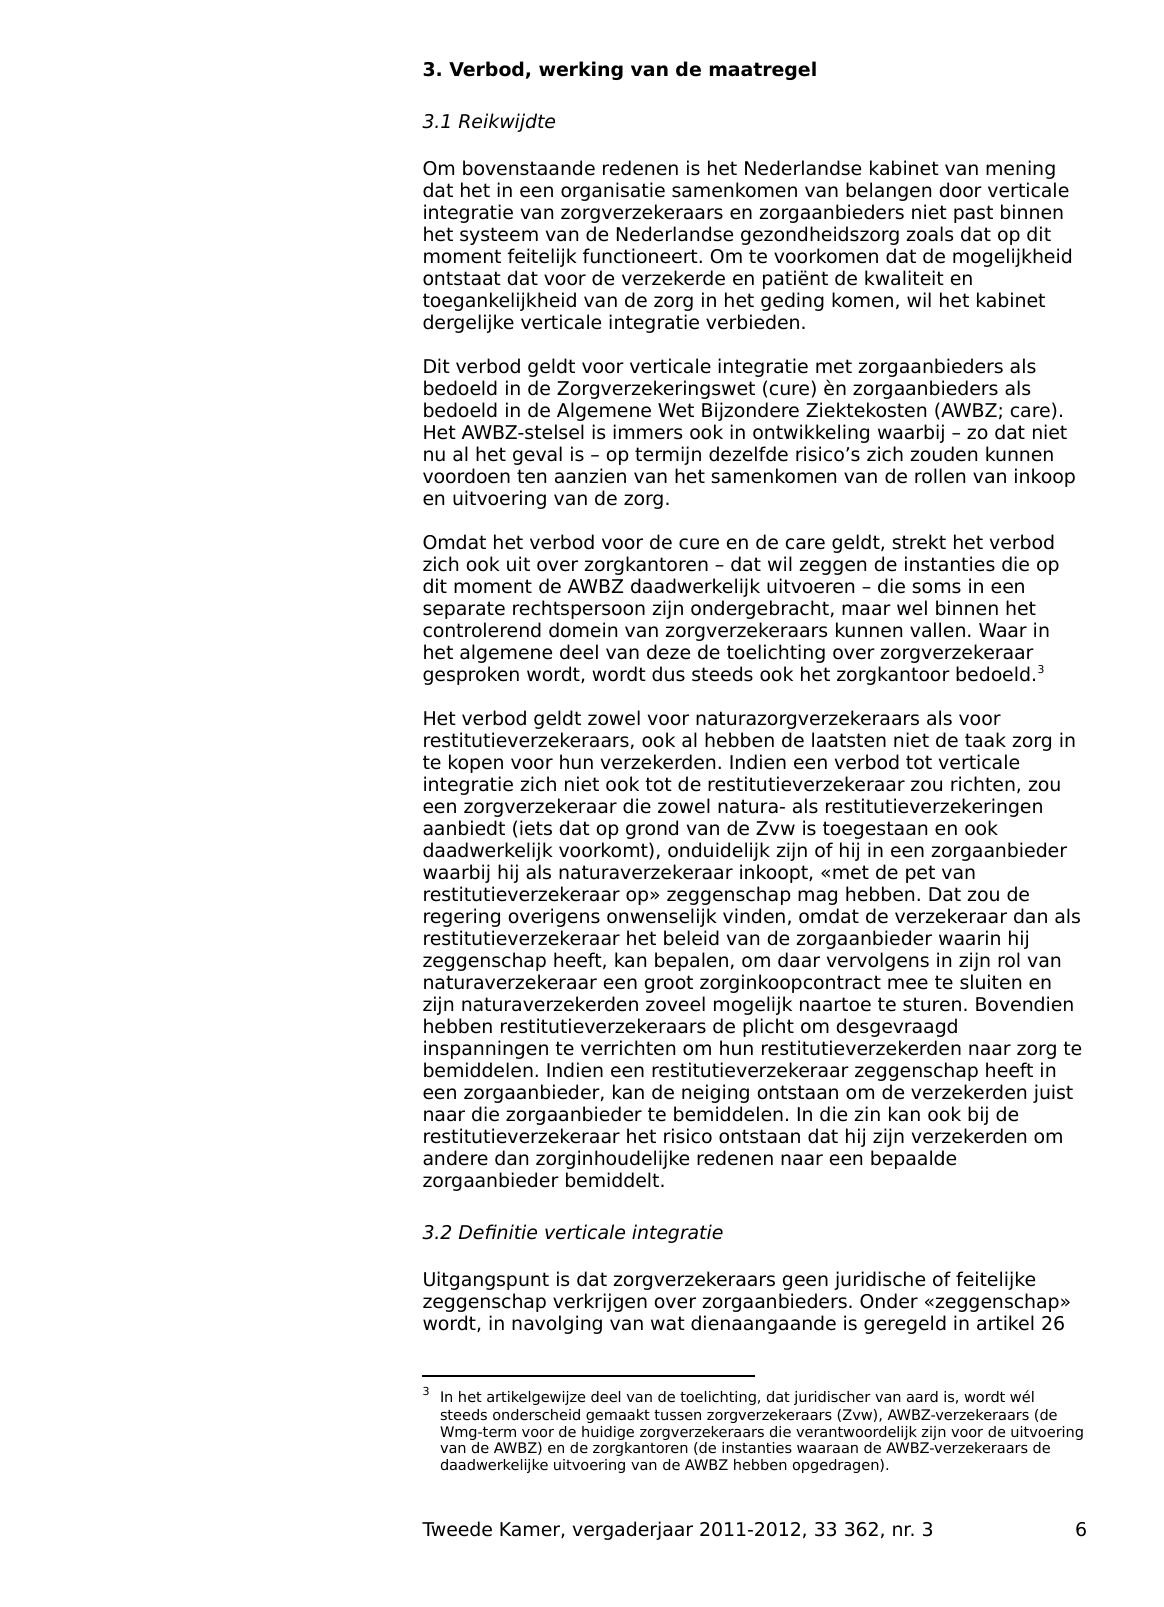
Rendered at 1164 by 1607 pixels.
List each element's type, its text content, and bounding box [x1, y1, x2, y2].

subtitle 3.1 Reikwijdte [422, 111, 1087, 133]
subtitle 3.2 Definitie verticale integratie [422, 1222, 1087, 1244]
text Dit verbod geldt voor verticale integratie met zorgaanbieders als bedoeld in de Zorgverzekeringswet (cure) èn zorgaanbieders als bedoeld in de Algemene Wet Bijzondere Ziektekosten (AWBZ; care). Het AWBZ-stelsel is immers ook in ontwikkeling waarbij – zo dat niet nu al het geval is – op termijn dezelfde risico’s zich zouden kunnen voordoen ten aanzien van het samenkomen van de rollen van inkoop en uitvoering van de zorg. [422, 356, 1087, 510]
text Om bovenstaande redenen is het Nederlandse kabinet van mening dat het in een organisatie samenkomen van belangen door verticale integratie van zorgverzekeraars en zorgaanbieders niet past binnen het systeem van de Nederlandse gezondheidszorg zoals dat op dit moment feitelijk functioneert. Om te voorkomen dat de mogelijkheid ontstaat dat voor de verzekerde en patiënt de kwaliteit en toegankelijkheid van de zorg in het geding komen, wil het kabinet dergelijke verticale integratie verbieden. [422, 158, 1087, 334]
text Omdat het verbod voor de cure en de care geldt, strekt het verbod zich ook uit over zorgkantoren – dat wil zeggen de instanties die op dit moment de AWBZ daadwerkelijk uitvoeren – die soms in een separate rechtspersoon zijn ondergebracht, maar wel binnen het controlerend domein van zorgverzekeraars kunnen vallen. Waar in het algemene deel van deze de toelichting over zorgverzekeraar gesproken wordt, wordt dus steeds ook het zorgkantoor bedoeld. [422, 532, 1087, 686]
text Het verbod geldt zowel voor naturazorgverzekeraars als voor restitutieverzekeraars, ook al hebben de laatsten niet de taak zorg in te kopen voor hun verzekerden. Indien een verbod tot verticale integratie zich niet ook tot de restitutieverzekeraar zou richten, zou een zorgverzekeraar die zowel natura- als restitutieverzekeringen aanbiedt (iets dat op grond van de Zvw is toegestaan en ook daadwerkelijk voorkomt), onduidelijk zijn of hij in een zorgaanbieder waarbij hij als naturaverzekeraar inkoopt, «met de pet van restitutieverzekeraar op» zeggenschap mag hebben. Dat zou de regering overigens onwenselijk vinden, omdat de verzekeraar dan als restitutieverzekeraar het beleid van de zorgaanbieder waarin hij zeggenschap heeft, kan bepalen, om daar vervolgens in zijn rol van naturaverzekeraar een groot zorginkoopcontract mee te sluiten en zijn naturaverzekerden zoveel mogelijk naartoe te sturen. Bovendien hebben restitutieverzekeraars de plicht om desgevraagd inspanningen te verrichten om hun restitutieverzekerden naar zorg te bemiddelen. Indien een restitutieverzekeraar zeggenschap heeft in een zorgaanbieder, kan de neiging ontstaan om de verzekerden juist naar die zorgaanbieder te bemiddelen. In die zin kan ook bij de restitutieverzekeraar het risico ontstaan dat hij zijn verzekerden om andere dan zorginhoudelijke redenen naar een bepaalde zorgaanbieder bemiddelt. [422, 708, 1087, 1192]
subtitle 3. Verbod, werking van de maatregel [422, 59, 1087, 81]
text Uitgangspunt is dat zorgverzekeraars geen juridische of feitelijke zeggenschap verkrijgen over zorgaanbieders. Onder «zeggenschap» wordt, in navolging van wat dienaangaande is geregeld in artikel 26 [422, 1269, 1087, 1334]
text In het artikelgewijze deel van de toelichting, dat juridischer van aard is, wordt wél steeds onderscheid gemaakt tussen zorgverzekeraars (Zvw), AWBZ-verzekeraars (de Wmg-term voor de huidige zorgverzekeraars die verantwoordelijk zijn voor de uitvoering van de AWBZ) en de zorgkantoren (de instanties waaraan de AWBZ-verzekeraars de daadwerkelijke uitvoering van de AWBZ hebben opgedragen). [422, 1385, 1087, 1474]
